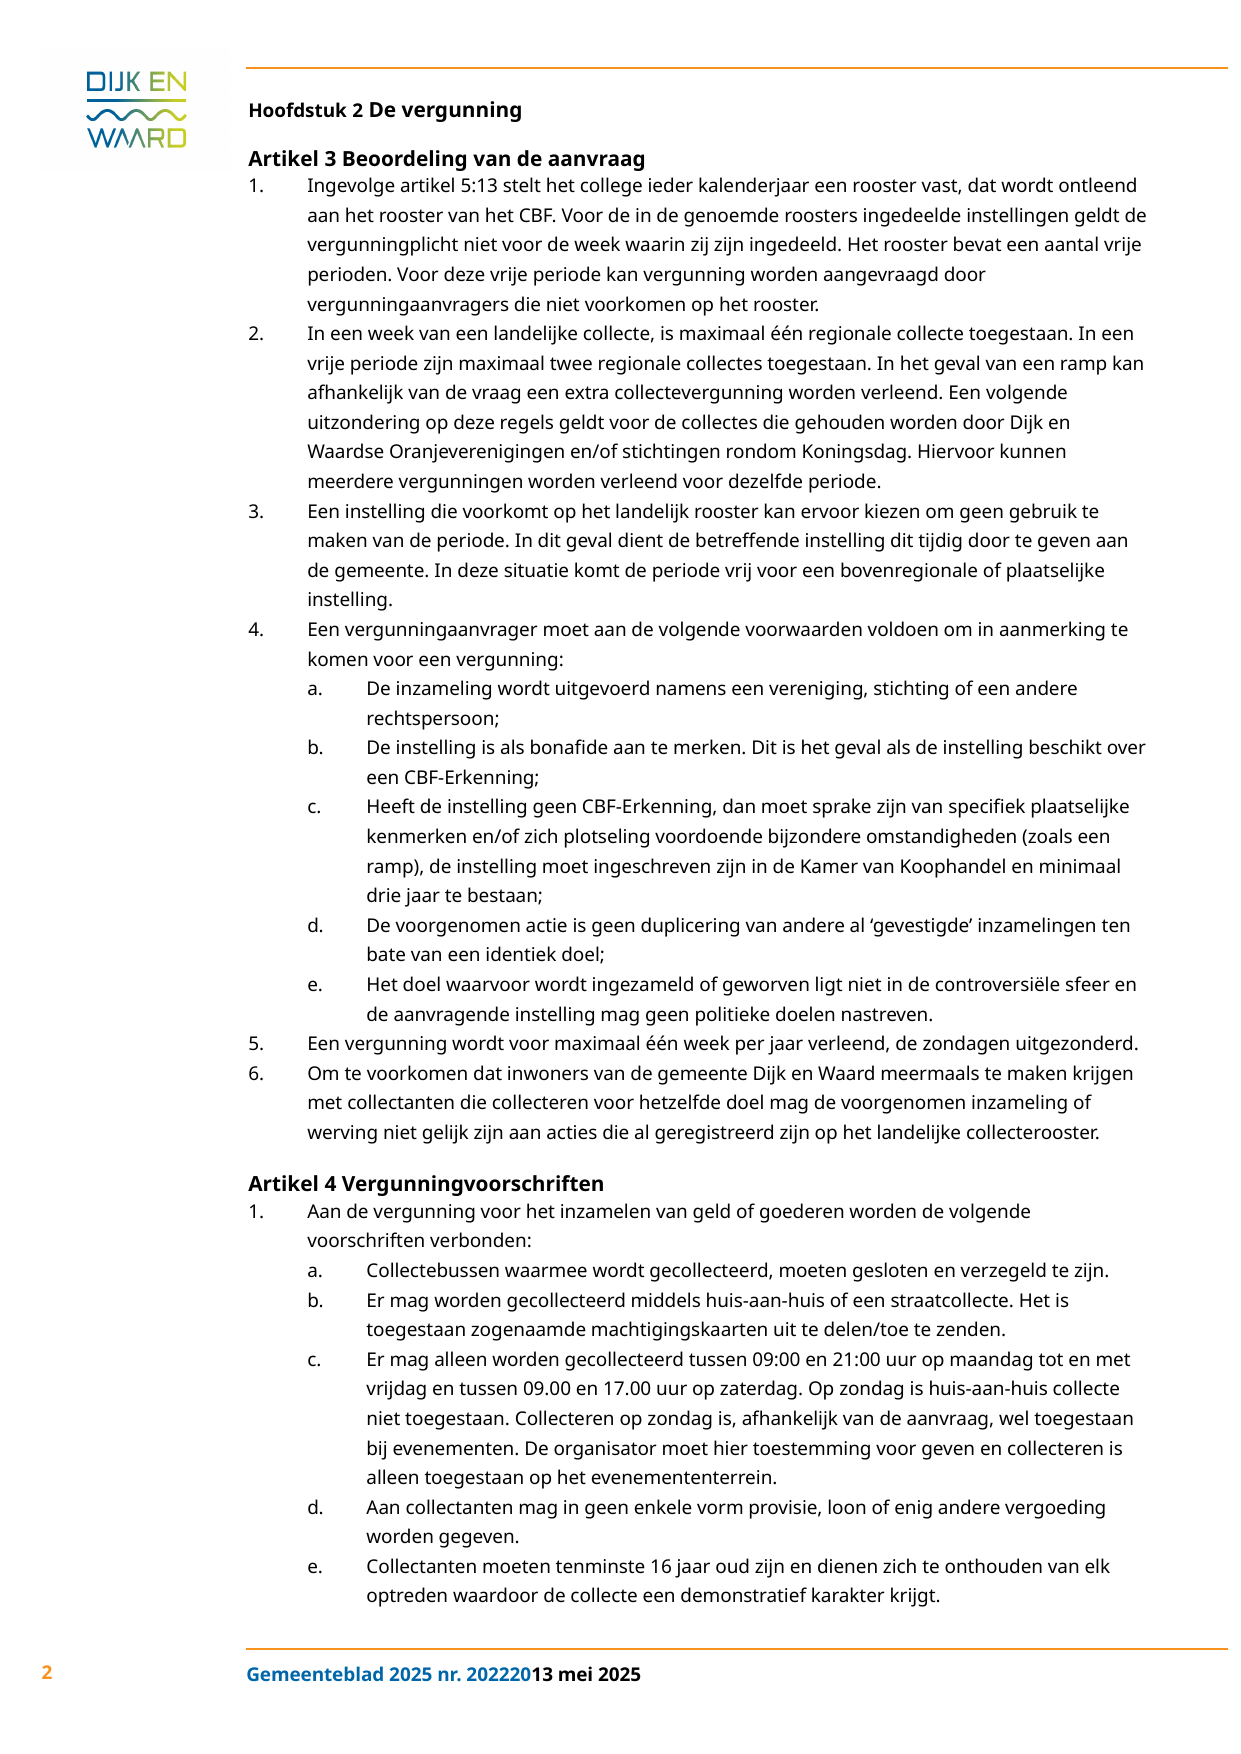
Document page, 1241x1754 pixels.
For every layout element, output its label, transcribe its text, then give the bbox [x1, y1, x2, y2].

text Hoofdstuk 2 De vergunning [248, 95, 1152, 123]
picture [41, 47, 231, 172]
list Collectebussen waarmee wordt gecollecteerd, moeten gesloten en verzegeld te zijn. [307, 1257, 1152, 1283]
list Een vergunningaanvrager moet aan de volgende voorwaarden voldoen om in aanmerking te komen voor een vergunning: [248, 616, 1152, 672]
text Artikel 4 Vergunningvoorschriften [248, 1169, 1152, 1198]
list Het doel waarvoor wordt ingezameld of geworven ligt niet in de controversiële sfeer en de aanvragende instelling mag geen politieke doelen nastreven. [307, 971, 1152, 1027]
text Artikel 3 Beoordeling van de aanvraag [248, 144, 1152, 172]
list In een week van een landelijke collecte, is maximaal één regionale collecte toegestaan. In een vrije periode zijn maximaal twee regionale collectes toegestaan. In het geval van een ramp kan afhankelijk van de vraag een extra collectevergunning worden verleend. Een volgende uitzondering op deze regels geldt voor de collectes die gehouden worden door Dijk en Waardse Oranjeverenigingen en/of stichtingen rondom Koningsdag. Hiervoor kunnen meerdere vergunningen worden verleend voor dezelfde periode. [248, 320, 1152, 494]
list Heeft de instelling geen CBF-Erkenning, dan moet sprake zijn van specifiek plaatselijke kenmerken en/of zich plotseling voordoende bijzondere omstandigheden (zoals een ramp), de instelling moet ingeschreven zijn in de Kamer van Koophandel en minimaal drie jaar te bestaan; [307, 794, 1152, 908]
list De inzameling wordt uitgevoerd namens een vereniging, stichting of een andere rechtspersoon; [307, 675, 1152, 731]
list Aan de vergunning voor het inzamelen van geld of goederen worden de volgende voorschriften verbonden: [248, 1198, 1152, 1253]
list Ingevolge artikel 5:13 stelt het college ieder kalenderjaar een rooster vast, dat wordt ontleend aan het rooster van het CBF. Voor de in de genoemde roosters ingedeelde instellingen geldt de vergunningplicht niet voor de week waarin zij zijn ingedeeld. Het rooster bevat een aantal vrije perioden. Voor deze vrije periode kan vergunning worden aangevraagd door vergunningaanvragers die niet voorkomen op het rooster. [248, 172, 1152, 317]
list Er mag worden gecollecteerd middels huis-aan-huis of een straatcollecte. Het is toegestaan zogenaamde machtigingskaarten uit te delen/toe te zenden. [307, 1287, 1152, 1342]
list De instelling is als bonafide aan te merken. Dit is het geval als de instelling beschikt over een CBF-Erkenning; [307, 734, 1152, 790]
list Een instelling die voorkomt op het landelijk rooster kan ervoor kiezen om geen gebruik te maken van de periode. In dit geval dient de betreffende instelling dit tijdig door te geven aan de gemeente. In deze situatie komt de periode vrij voor een bovenregionale of plaatselijke instelling. [248, 498, 1152, 612]
list Aan collectanten mag in geen enkele vorm provisie, loon of enig andere vergoeding worden gegeven. [307, 1494, 1152, 1549]
list Collectanten moeten tenminste 16 jaar oud zijn en dienen zich te onthouden van elk optreden waardoor de collecte een demonstratief karakter krijgt. [307, 1553, 1152, 1608]
list De voorgenomen actie is geen duplicering van andere al ‘gevestigde’ inzamelingen ten bate van een identiek doel; [307, 912, 1152, 967]
list Een vergunning wordt voor maximaal één week per jaar verleend, de zondagen uitgezonderd. [248, 1030, 1152, 1056]
list Om te voorkomen dat inwoners van de gemeente Dijk en Waard meermaals te maken krijgen met collectanten die collecteren voor hetzelfde doel mag de voorgenomen inzameling of werving niet gelijk zijn aan acties die al geregistreerd zijn op het landelijke collecterooster. [248, 1060, 1152, 1145]
list Er mag alleen worden gecollecteerd tussen 09:00 en 21:00 uur op maandag tot en met vrijdag en tussen 09.00 en 17.00 uur op zaterdag. Op zondag is huis-aan-huis collecte niet toegestaan. Collecteren op zondag is, afhankelijk van de aanvraag, wel toegestaan bij evenementen. De organisator moet hier toestemming voor geven en collecteren is alleen toegestaan op het evenemententerrein. [307, 1346, 1152, 1490]
